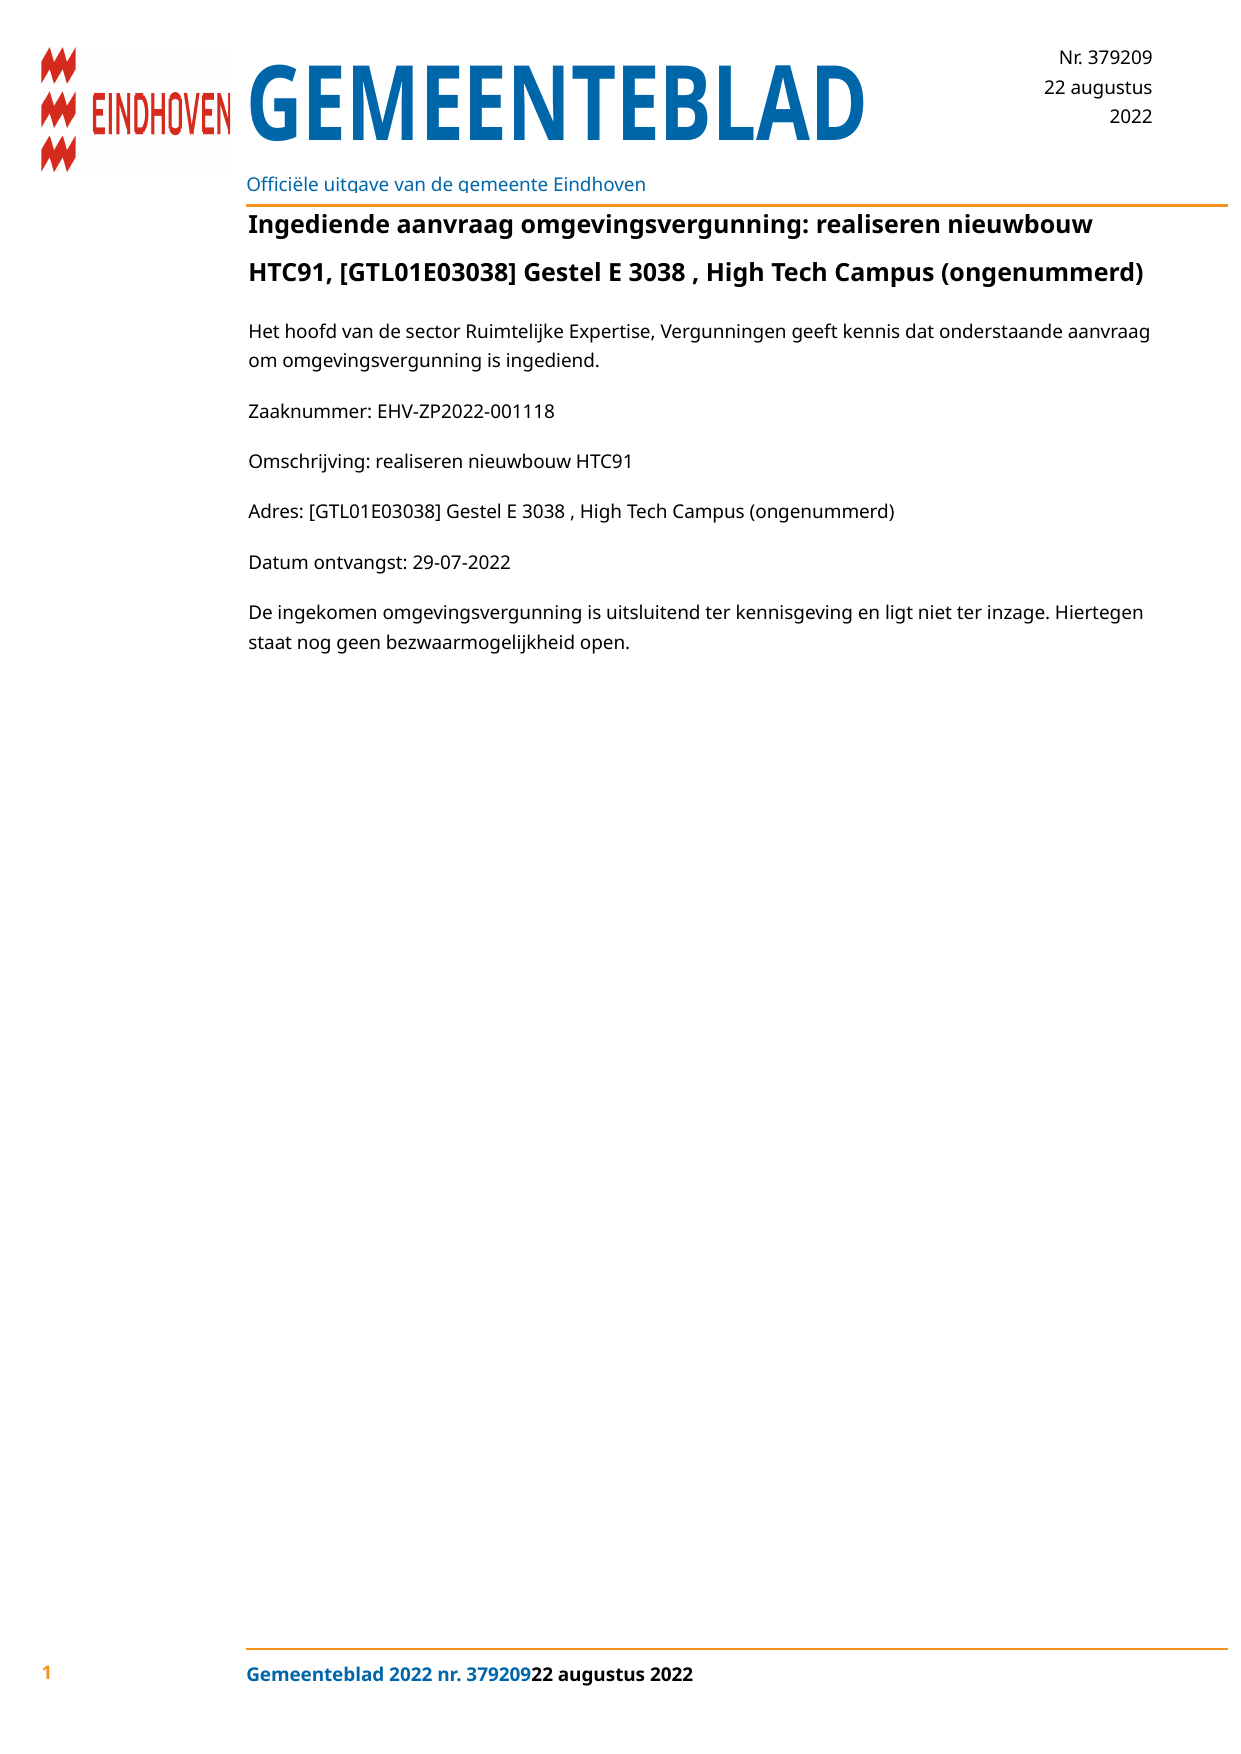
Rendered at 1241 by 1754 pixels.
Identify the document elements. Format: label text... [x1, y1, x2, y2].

text Ingediende aanvraag omgevingsvergunning: realiseren nieuwbouw HTC91, [GTL01E03038] Gestel E 3038 , High Tech Campus (ongenummerd) [248, 207, 1152, 288]
text Datum ontvangst: 29-07-2022 [248, 549, 1152, 575]
text Zaaknummer: EHV-ZP2022-001118 [248, 398, 1152, 424]
text Het hoofd van de sector Ruimtelijke Expertise, Vergunningen geeft kennis dat onderstaande aanvraag om omgevingsvergunning is ingediend. [248, 318, 1152, 373]
text Adres: [GTL01E03038] Gestel E 3038 , High Tech Campus (ongenummerd) [248, 499, 1152, 524]
text Omschrijving: realiseren nieuwbouw HTC91 [248, 448, 1152, 474]
text De ingekomen omgevingsvergunning is uitsluitend ter kennisgeving en ligt niet ter inzage. Hiertegen staat nog geen bezwaarmogelijkheid open. [248, 599, 1152, 655]
picture [41, 47, 231, 172]
